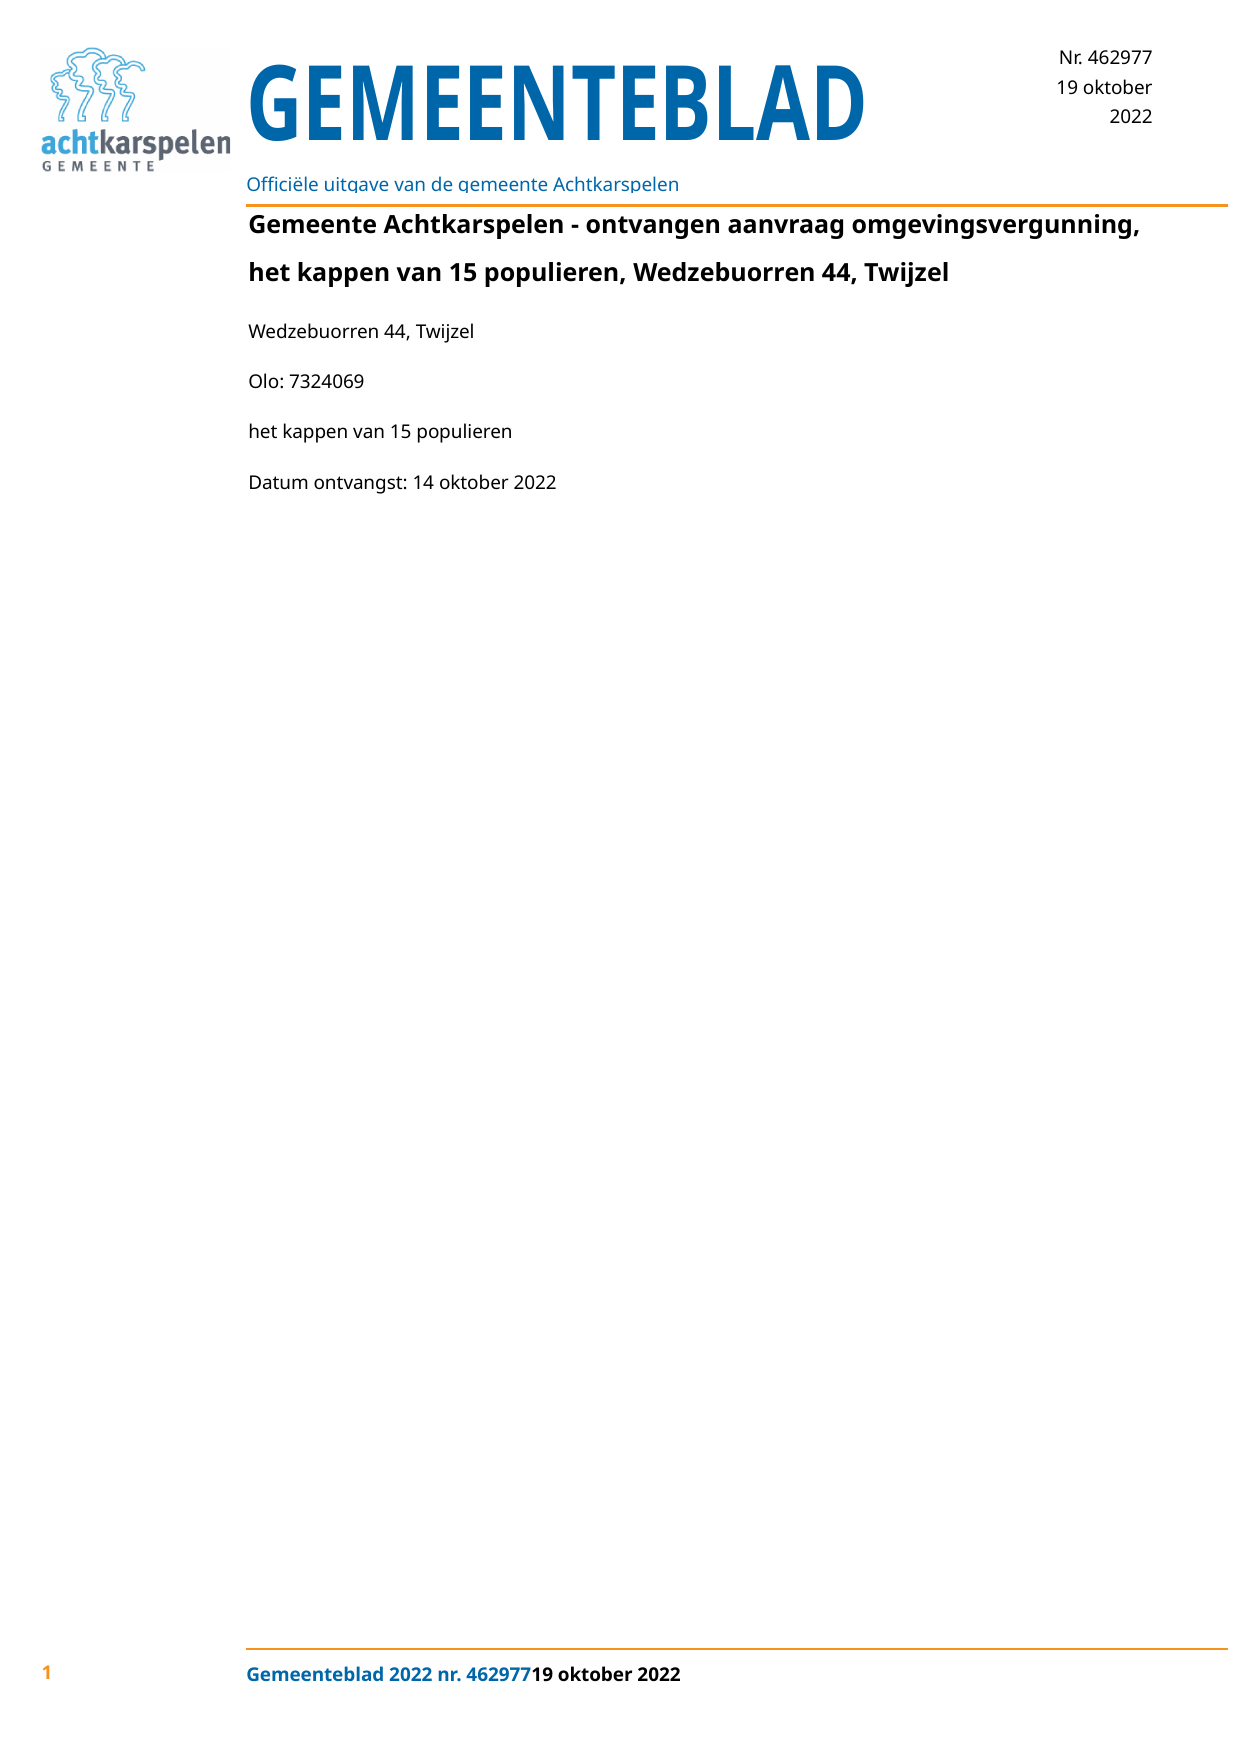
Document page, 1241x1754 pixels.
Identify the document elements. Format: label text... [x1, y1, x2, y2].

text Wedzebuorren 44, Twijzel [248, 318, 1152, 344]
picture [41, 47, 231, 172]
text Olo: 7324069 [248, 368, 1152, 394]
text het kappen van 15 populieren [248, 419, 1152, 444]
text Datum ontvangst: 14 oktober 2022 [248, 469, 1152, 495]
text Gemeente Achtkarspelen - ontvangen aanvraag omgevingsvergunning, het kappen van 15 populieren, Wedzebuorren 44, Twijzel [248, 207, 1152, 288]
